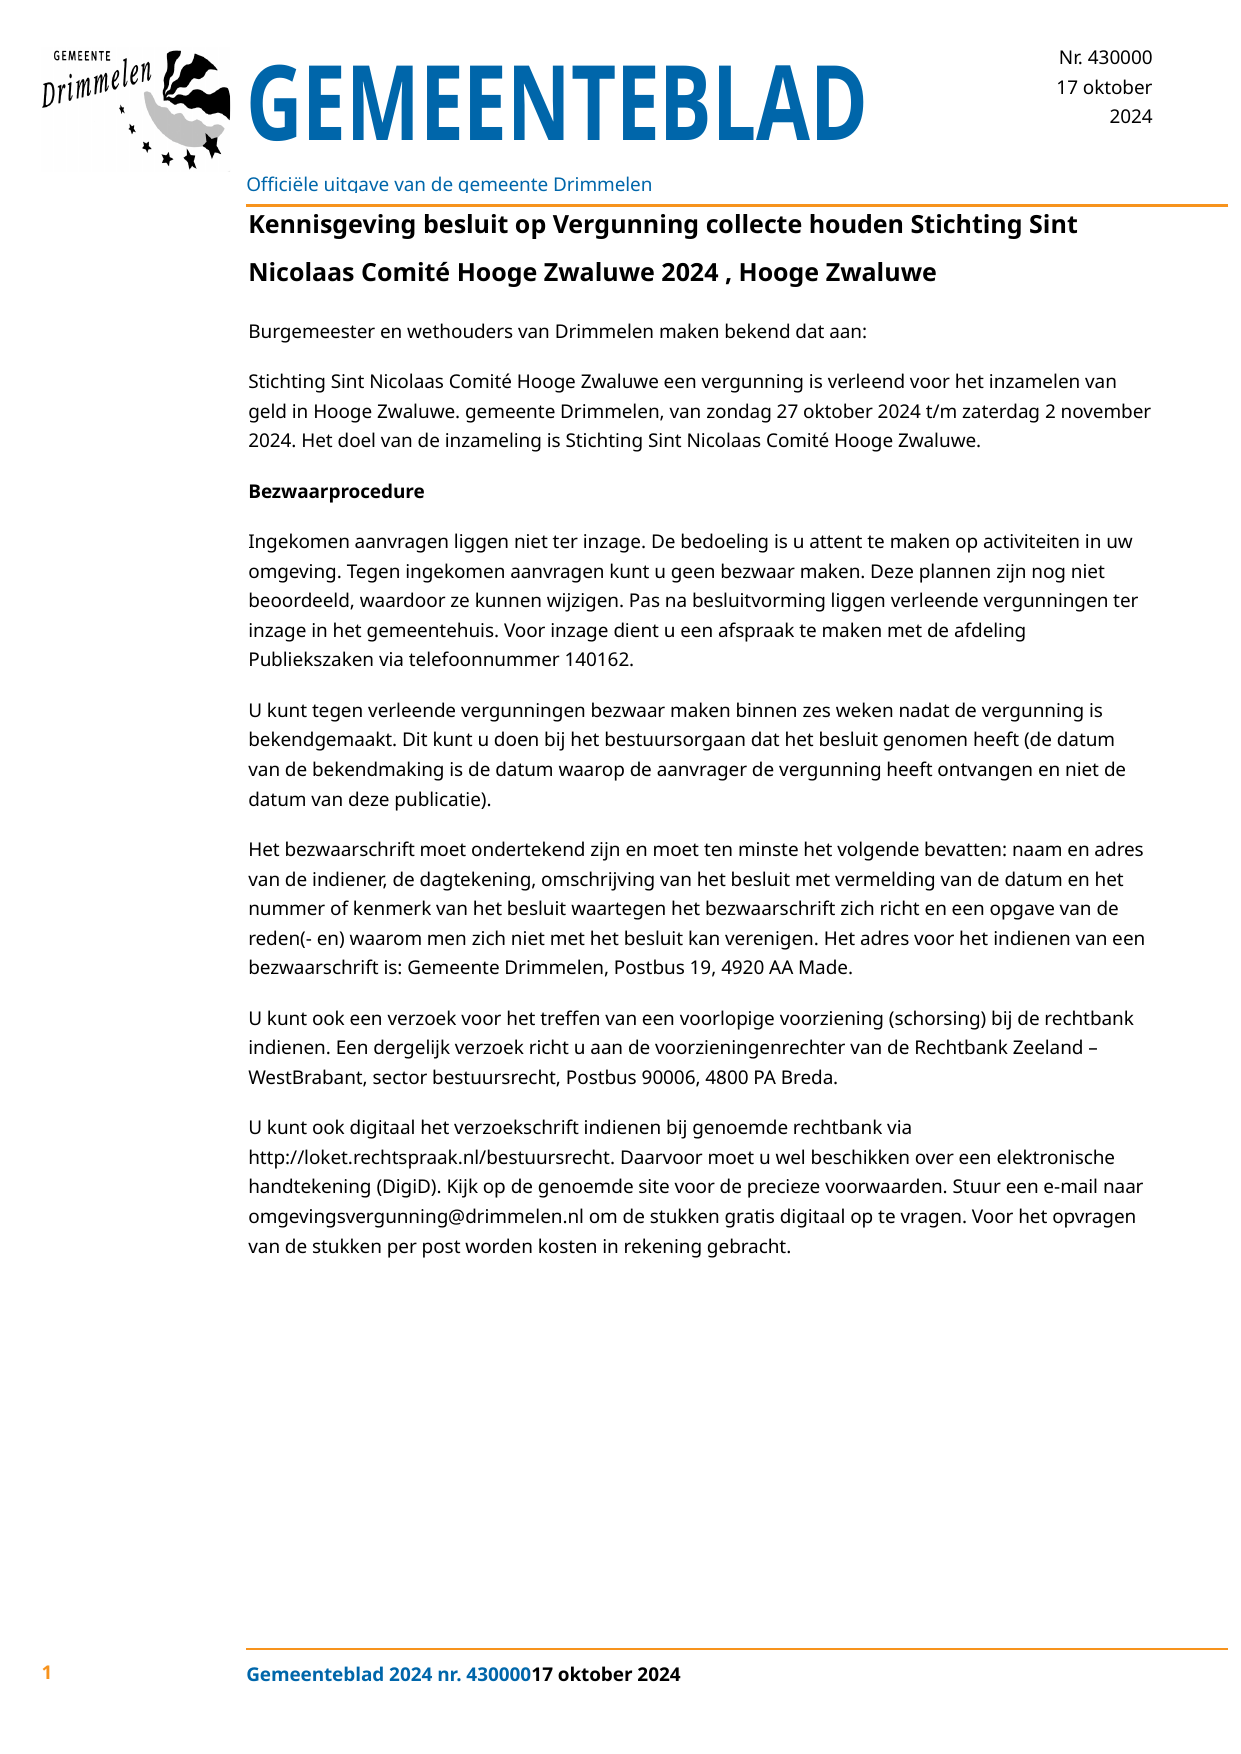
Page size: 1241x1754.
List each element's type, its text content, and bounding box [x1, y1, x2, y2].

text Burgemeester en wethouders van Drimmelen maken bekend dat aan: [248, 318, 1152, 344]
text Kennisgeving besluit op Vergunning collecte houden Stichting Sint Nicolaas Comité Hooge Zwaluwe 2024 , Hooge Zwaluwe [248, 207, 1152, 288]
text Ingekomen aanvragen liggen niet ter inzage. De bedoeling is u attent te maken op activiteiten in uw omgeving. Tegen ingekomen aanvragen kunt u geen bezwaar maken. Deze plannen zijn nog niet beoordeeld, waardoor ze kunnen wijzigen. Pas na besluitvorming liggen verleende vergunningen ter inzage in het gemeentehuis. Voor inzage dient u een afspraak te maken met de afdeling Publiekszaken via telefoonnummer 140162. [248, 528, 1152, 672]
text Bezwaarprocedure [248, 478, 1152, 504]
text U kunt ook digitaal het verzoekschrift indienen bij genoemde rechtbank via http://loket.rechtspraak.nl/bestuursrecht. Daarvoor moet u wel beschikken over een elektronische handtekening (DigiD). Kijk op de genoemde site voor de precieze voorwaarden. Stuur een e-mail naar omgevingsvergunning@drimmelen.nl om de stukken gratis digitaal op te vragen. Voor het opvragen van de stukken per post worden kosten in rekening gebracht. [248, 1114, 1152, 1259]
text Stichting Sint Nicolaas Comité Hooge Zwaluwe een vergunning is verleend voor het inzamelen van geld in Hooge Zwaluwe. gemeente Drimmelen, van zondag 27 oktober 2024 t/m zaterdag 2 november 2024. Het doel van de inzameling is Stichting Sint Nicolaas Comité Hooge Zwaluwe. [248, 368, 1152, 453]
text Het bezwaarschrift moet ondertekend zijn en moet ten minste het volgende bevatten: naam en adres van de indiener, de dagtekening, omschrijving van het besluit met vermelding van de datum en het nummer of kenmerk van het besluit waartegen het bezwaarschrift zich richt en een opgave van de reden(- en) waarom men zich niet met het besluit kan verenigen. Het adres voor het indienen van een bezwaarschrift is: Gemeente Drimmelen, Postbus 19, 4920 AA Made. [248, 836, 1152, 980]
text U kunt tegen verleende vergunningen bezwaar maken binnen zes weken nadat de vergunning is bekendgemaakt. Dit kunt u doen bij het bestuursorgaan dat het besluit genomen heeft (de datum van de bekendmaking is de datum waarop de aanvrager de vergunning heeft ontvangen en niet de datum van deze publicatie). [248, 697, 1152, 812]
text U kunt ook een verzoek voor het treffen van een voorlopige voorziening (schorsing) bij de rechtbank indienen. Een dergelijk verzoek richt u aan de voorzieningenrechter van de Rechtbank Zeeland – WestBrabant, sector bestuursrecht, Postbus 90006, 4800 PA Breda. [248, 1005, 1152, 1090]
picture [41, 47, 231, 172]
